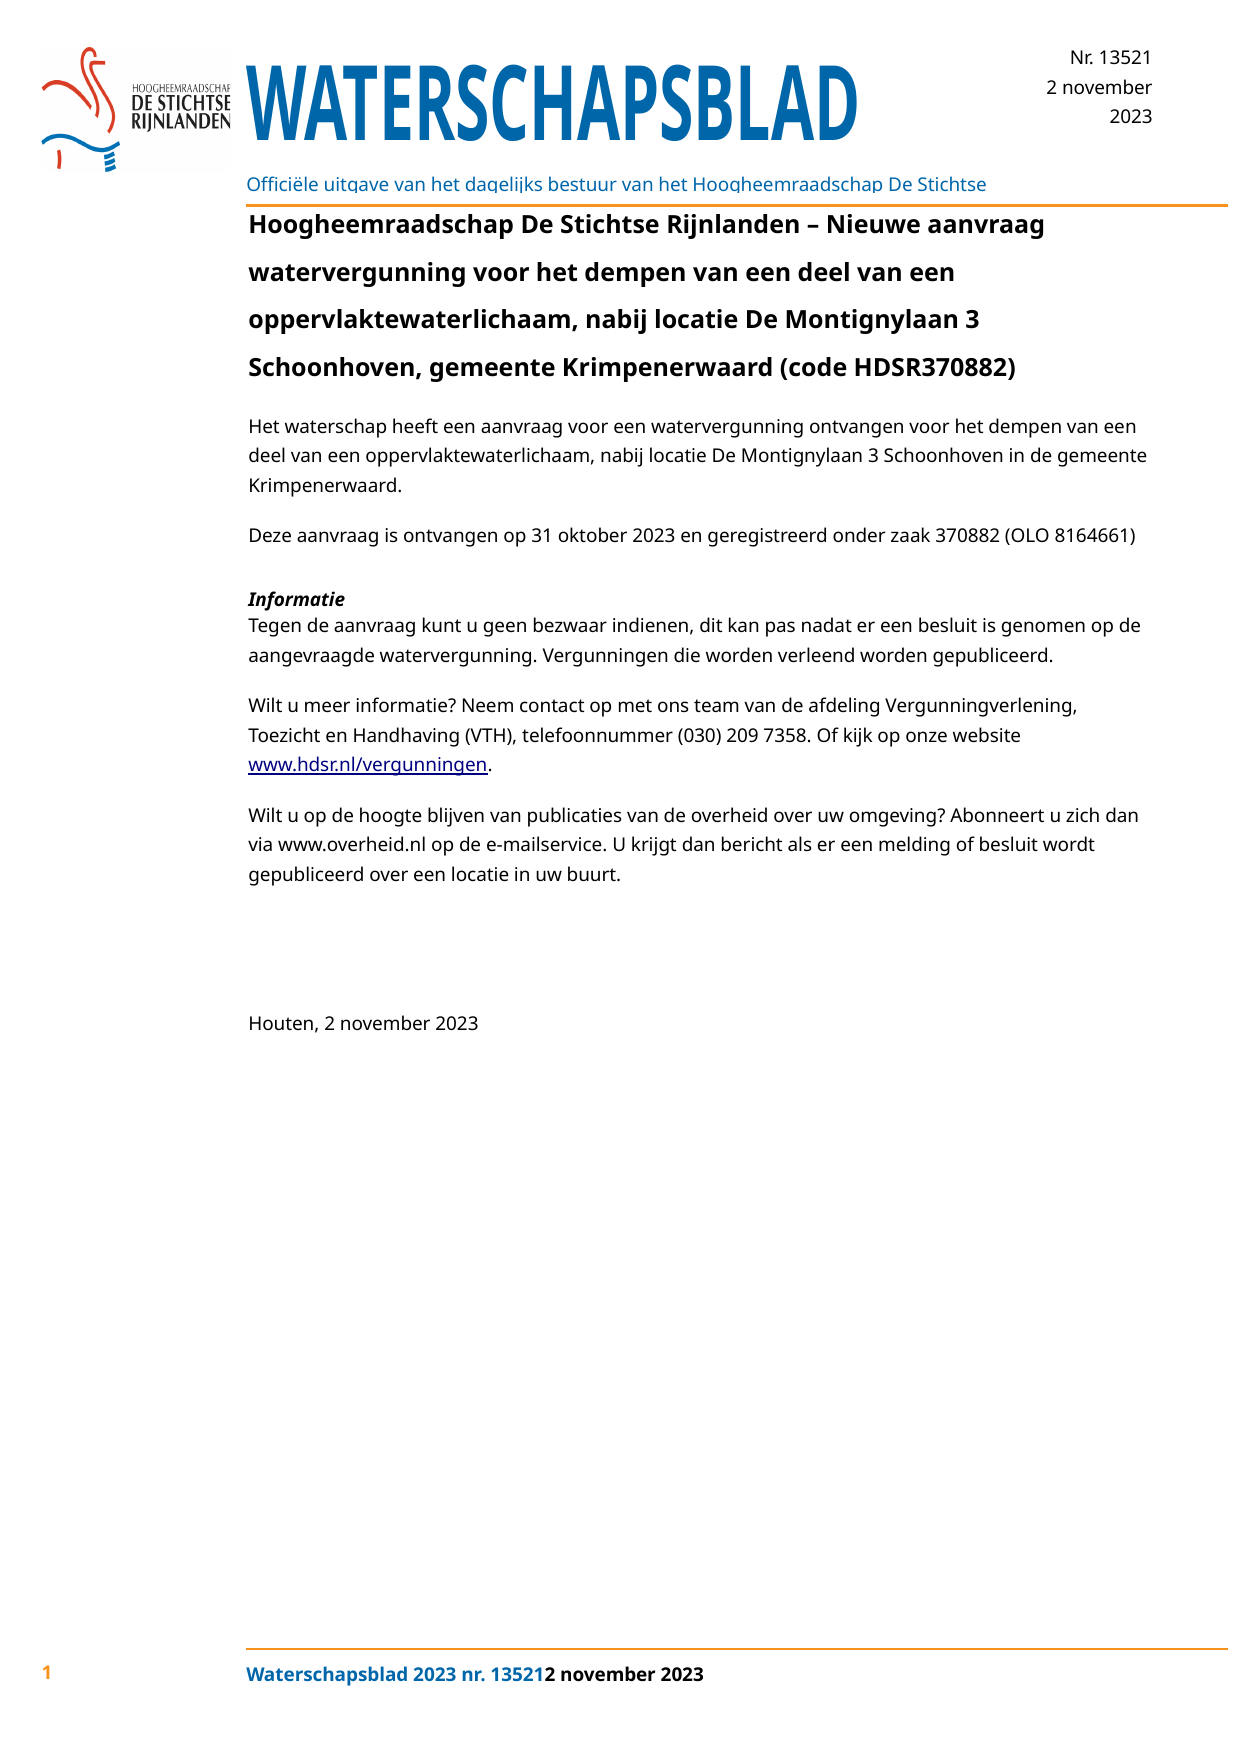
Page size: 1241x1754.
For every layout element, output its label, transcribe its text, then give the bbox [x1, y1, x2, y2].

text Houten, 2 november 2023 [248, 1010, 1152, 1036]
text Informatie [248, 587, 1152, 612]
text Deze aanvraag is ontvangen op 31 oktober 2023 en geregistreerd onder zaak 370882 (OLO 8164661) [248, 523, 1152, 548]
text Wilt u meer informatie? Neem contact op met ons team van de afdeling Vergunningverlening, Toezicht en Handhaving (VTH), telefoonnummer (030) 209 7358. Of kijk op onze website www.hdsr.nl/vergunningen. [248, 692, 1152, 777]
text Wilt u op de hoogte blijven van publicaties van de overheid over uw omgeving? Abonneert u zich dan via www.overheid.nl op de e-mailservice. U krijgt dan bericht als er een melding of besluit wordt gepubliceerd over een locatie in uw buurt. [248, 802, 1152, 887]
text Het waterschap heeft een aanvraag voor een watervergunning ontvangen voor het dempen van een deel van een oppervlaktewaterlichaam, nabij locatie De Montignylaan 3 Schoonhoven in de gemeente Krimpenerwaard. [248, 413, 1152, 498]
text Hoogheemraadschap De Stichtse Rijnlanden – Nieuwe aanvraag watervergunning voor het dempen van een deel van een oppervlaktewaterlichaam, nabij locatie De Montignylaan 3 Schoonhoven, gemeente Krimpenerwaard (code HDSR370882) [248, 207, 1152, 384]
picture [41, 47, 231, 172]
text Tegen de aanvraag kunt u geen bezwaar indienen, dit kan pas nadat er een besluit is genomen op de aangevraagde watervergunning. Vergunningen die worden verleend worden gepubliceerd. [248, 612, 1152, 668]
